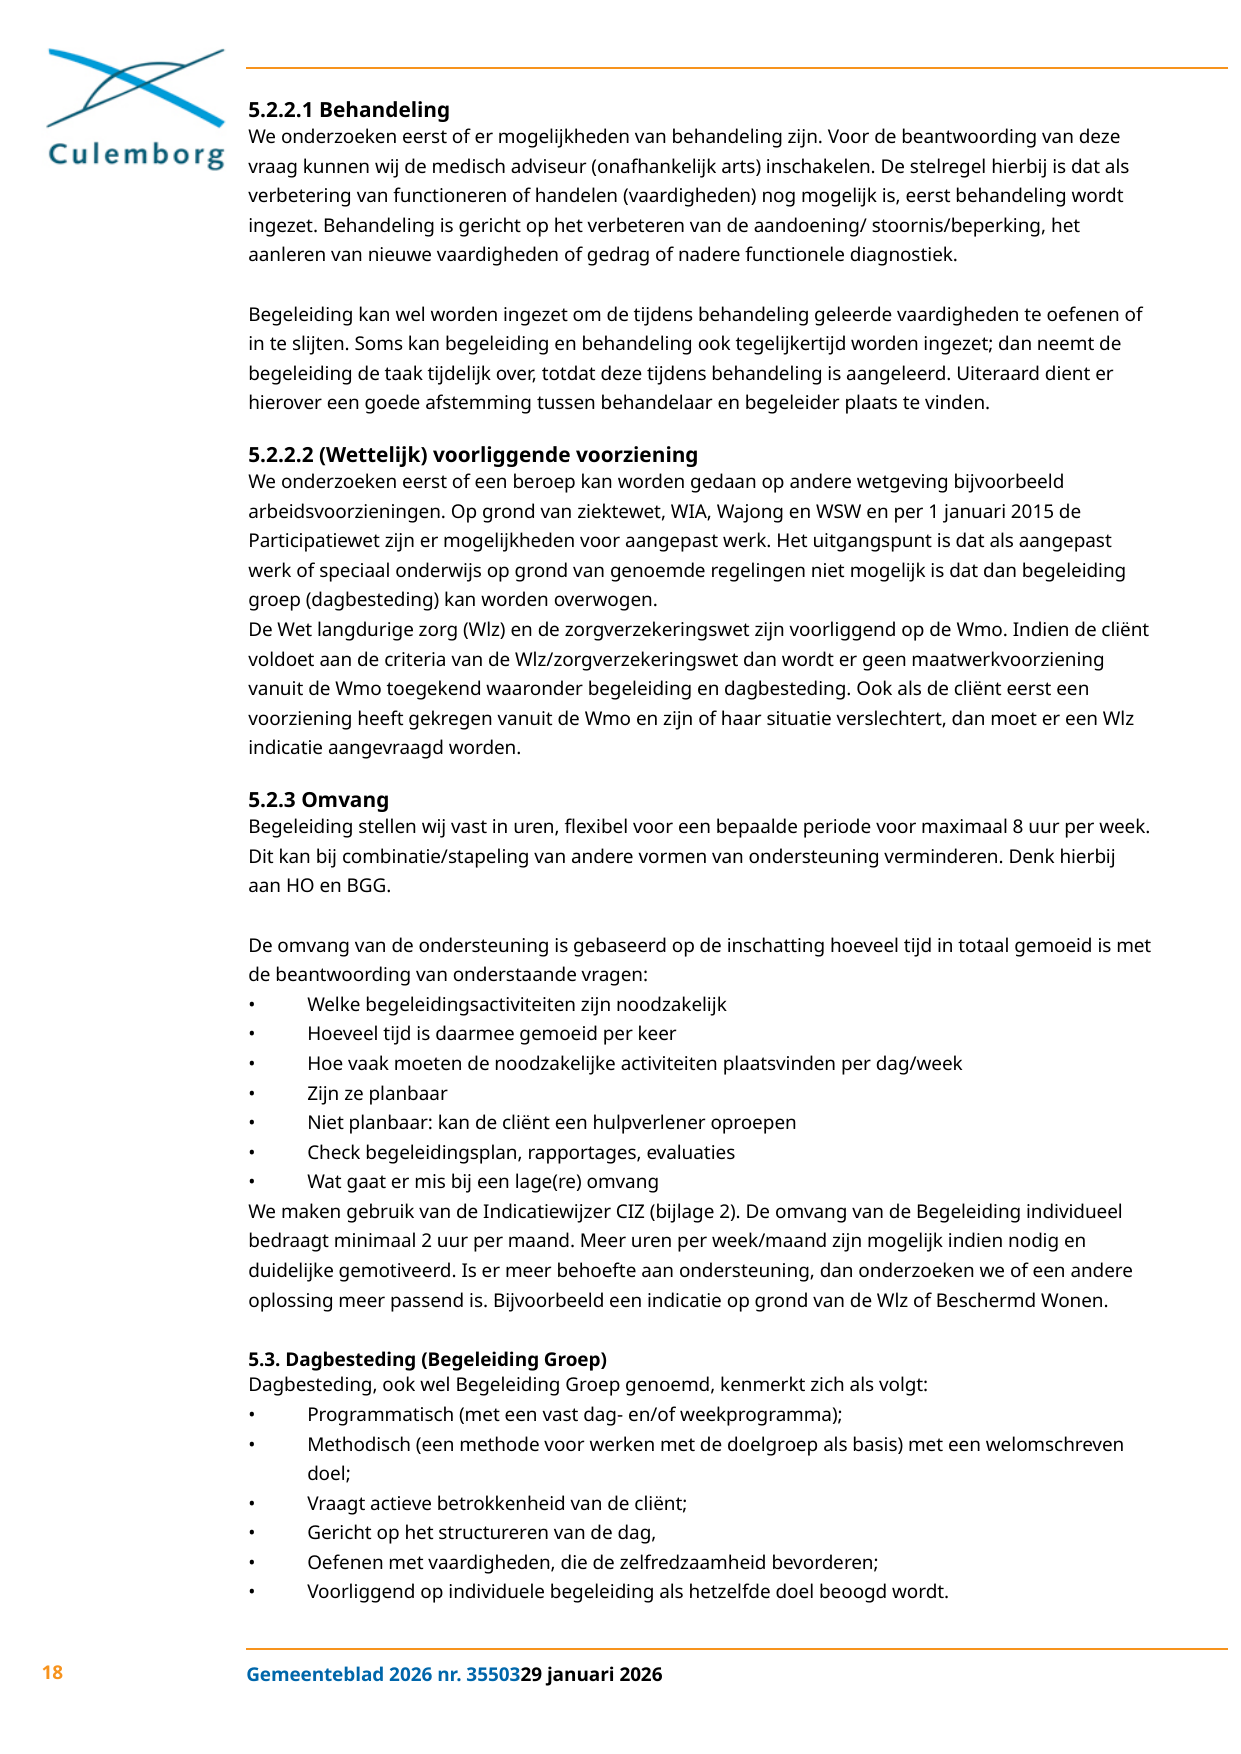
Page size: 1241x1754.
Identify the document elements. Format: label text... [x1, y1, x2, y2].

list Hoe vaak moeten de noodzakelijke activiteiten plaatsvinden per dag/week [248, 1050, 1152, 1076]
list Hoeveel tijd is daarmee gemoeid per keer [248, 1021, 1152, 1046]
list Gericht op het structureren van de dag, [248, 1519, 1152, 1545]
text Begeleiding stellen wij vast in uren, flexibel voor een bepaalde periode voor maximaal 8 uur per week. Dit kan bij combinatie/stapeling van andere vormen van ondersteuning verminderen. Denk hierbij aan HO en BGG. [248, 813, 1152, 898]
list Methodisch (een methode voor werken met de doelgroep als basis) met een welomschreven doel; [248, 1431, 1152, 1486]
list Oefenen met vaardigheden, die de zelfredzaamheid bevorderen; [248, 1549, 1152, 1575]
text Begeleiding kan wel worden ingezet om de tijdens behandeling geleerde vaardigheden te oefenen of in te slijten. Soms kan begeleiding en behandeling ook tegelijkertijd worden ingezet; dan neemt de begeleiding de taak tijdelijk over, totdat deze tijdens behandeling is aangeleerd. Uiteraard dient er hierover een goede afstemming tussen behandelaar en begeleider plaats te vinden. [248, 301, 1152, 415]
text 5.2.2.2 (Wettelijk) voorliggende voorziening [248, 440, 1152, 468]
text De Wet langdurige zorg (Wlz) en de zorgverzekeringswet zijn voorliggend op de Wmo. Indien de cliënt voldoet aan de criteria van de Wlz/zorgverzekeringswet dan wordt er geen maatwerkvoorziening vanuit de Wmo toegekend waaronder begeleiding en dagbesteding. Ook als de cliënt eerst een voorziening heeft gekregen vanuit de Wmo en zijn of haar situatie verslechtert, dan moet er een Wlz indicatie aangevraagd worden. [248, 616, 1152, 760]
text De omvang van de ondersteuning is gebaseerd op de inschatting hoeveel tijd in totaal gemoeid is met de beantwoording van onderstaande vragen: [248, 932, 1152, 987]
text We onderzoeken eerst of er mogelijkheden van behandeling zijn. Voor de beantwoording van deze vraag kunnen wij de medisch adviseur (onafhankelijk arts) inschakelen. De stelregel hierbij is dat als verbetering van functioneren of handelen (vaardigheden) nog mogelijk is, eerst behandeling wordt ingezet. Behandeling is gericht op het verbeteren van de aandoening/ stoornis/beperking, het aanleren van nieuwe vaardigheden of gedrag of nadere functionele diagnostiek. [248, 123, 1152, 267]
text 5.3. Dagbesteding (Begeleiding Groep) [248, 1346, 1152, 1372]
list Programmatisch (met een vast dag- en/of weekprogramma); [248, 1401, 1152, 1427]
picture [41, 47, 231, 172]
text We onderzoeken eerst of een beroep kan worden gedaan op andere wetgeving bijvoorbeeld arbeidsvoorzieningen. Op grond van ziektewet, WIA, Wajong en WSW en per 1 januari 2015 de Participatiewet zijn er mogelijkheden voor aangepast werk. Het uitgangspunt is dat als aangepast werk of speciaal onderwijs op grond van genoemde regelingen niet mogelijk is dat dan begeleiding groep (dagbesteding) kan worden overwogen. [248, 468, 1152, 612]
text 5.2.3 Omvang [248, 785, 1152, 813]
list Niet planbaar: kan de cliënt een hulpverlener oproepen [248, 1109, 1152, 1135]
list Voorliggend op individuele begeleiding als hetzelfde doel beoogd wordt. [248, 1579, 1152, 1604]
list Welke begeleidingsactiviteiten zijn noodzakelijk [248, 991, 1152, 1017]
list Zijn ze planbaar [248, 1080, 1152, 1105]
text Dagbesteding, ook wel Begeleiding Groep genoemd, kenmerkt zich als volgt: [248, 1372, 1152, 1397]
text We maken gebruik van de Indicatiewijzer CIZ (bijlage 2). De omvang van de Begeleiding individueel bedraagt minimaal 2 uur per maand. Meer uren per week/maand zijn mogelijk indien nodig en duidelijke gemotiveerd. Is er meer behoefte aan ondersteuning, dan onderzoeken we of een andere oplossing meer passend is. Bijvoorbeeld een indicatie op grond van de Wlz of Beschermd Wonen. [248, 1198, 1152, 1312]
text 5.2.2.1 Behandeling [248, 95, 1152, 123]
list Vraagt actieve betrokkenheid van de cliënt; [248, 1490, 1152, 1516]
list Wat gaat er mis bij een lage(re) omvang [248, 1168, 1152, 1194]
list Check begeleidingsplan, rapportages, evaluaties [248, 1139, 1152, 1164]
